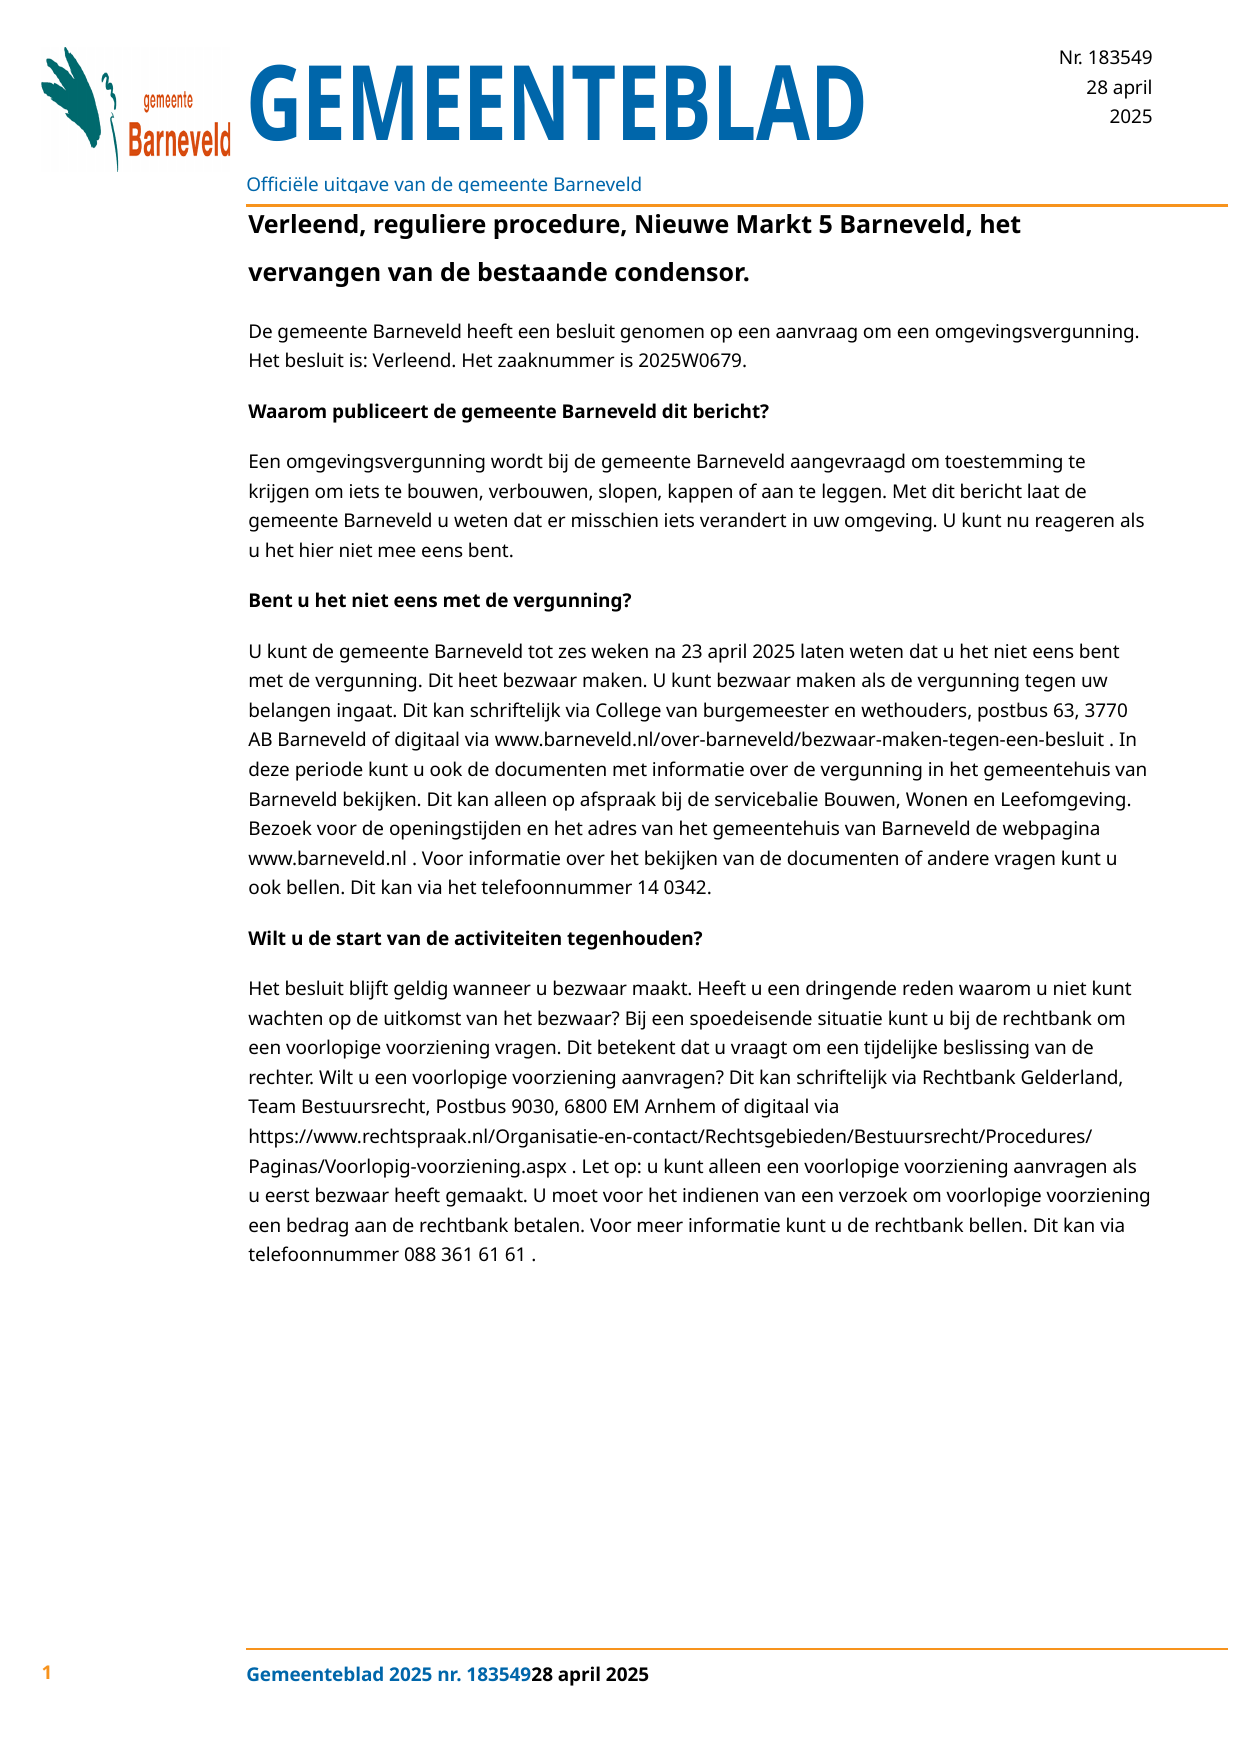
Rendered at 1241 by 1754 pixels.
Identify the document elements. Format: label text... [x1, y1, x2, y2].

text U kunt de gemeente Barneveld tot zes weken na 23 april 2025 laten weten dat u het niet eens bent met de vergunning. Dit heet bezwaar maken. U kunt bezwaar maken als de vergunning tegen uw belangen ingaat. Dit kan schriftelijk via College van burgemeester en wethouders, postbus 63, 3770 AB Barneveld of digitaal via www.barneveld.nl/over-barneveld/bezwaar-maken-tegen-een-besluit . In deze periode kunt u ook de documenten met informatie over de vergunning in het gemeentehuis van Barneveld bekijken. Dit kan alleen op afspraak bij de servicebalie Bouwen, Wonen en Leefomgeving. Bezoek voor de openingstijden en het adres van het gemeentehuis van Barneveld de webpagina www.barneveld.nl . Voor informatie over het bekijken van de documenten of andere vragen kunt u ook bellen. Dit kan via het telefoonnummer 14 0342. [248, 638, 1152, 900]
text Een omgevingsvergunning wordt bij de gemeente Barneveld aangevraagd om toestemming te krijgen om iets te bouwen, verbouwen, slopen, kappen of aan te leggen. Met dit bericht laat de gemeente Barneveld u weten dat er misschien iets verandert in uw omgeving. U kunt nu reageren als u het hier niet mee eens bent. [248, 448, 1152, 563]
text Bent u het niet eens met de vergunning? [248, 587, 1152, 613]
text Waarom publiceert de gemeente Barneveld dit bericht? [248, 398, 1152, 424]
text Wilt u de start van de activiteiten tegenhouden? [248, 925, 1152, 951]
picture [41, 47, 231, 172]
text Verleend, reguliere procedure, Nieuwe Markt 5 Barneveld, het vervangen van de bestaande condensor. [248, 207, 1152, 288]
text Het besluit blijft geldig wanneer u bezwaar maakt. Heeft u een dringende reden waarom u niet kunt wachten op de uitkomst van het bezwaar? Bij een spoedeisende situatie kunt u bij de rechtbank om een voorlopige voorziening vragen. Dit betekent dat u vraagt om een tijdelijke beslissing van de rechter. Wilt u een voorlopige voorziening aanvragen? Dit kan schriftelijk via Rechtbank Gelderland, Team Bestuursrecht, Postbus 9030, 6800 EM Arnhem of digitaal via https://www.rechtspraak.nl/Organisatie-en-contact/Rechtsgebieden/Bestuursrecht/Procedures/Paginas/Voorlopig-voorziening.aspx . Let op: u kunt alleen een voorlopige voorziening aanvragen als u eerst bezwaar heeft gemaakt. U moet voor het indienen van een verzoek om voorlopige voorziening een bedrag aan de rechtbank betalen. Voor meer informatie kunt u de rechtbank bellen. Dit kan via telefoonnummer 088 361 61 61 . [248, 975, 1152, 1267]
text De gemeente Barneveld heeft een besluit genomen op een aanvraag om een omgevingsvergunning. Het besluit is: Verleend. Het zaaknummer is 2025W0679. [248, 318, 1152, 373]
